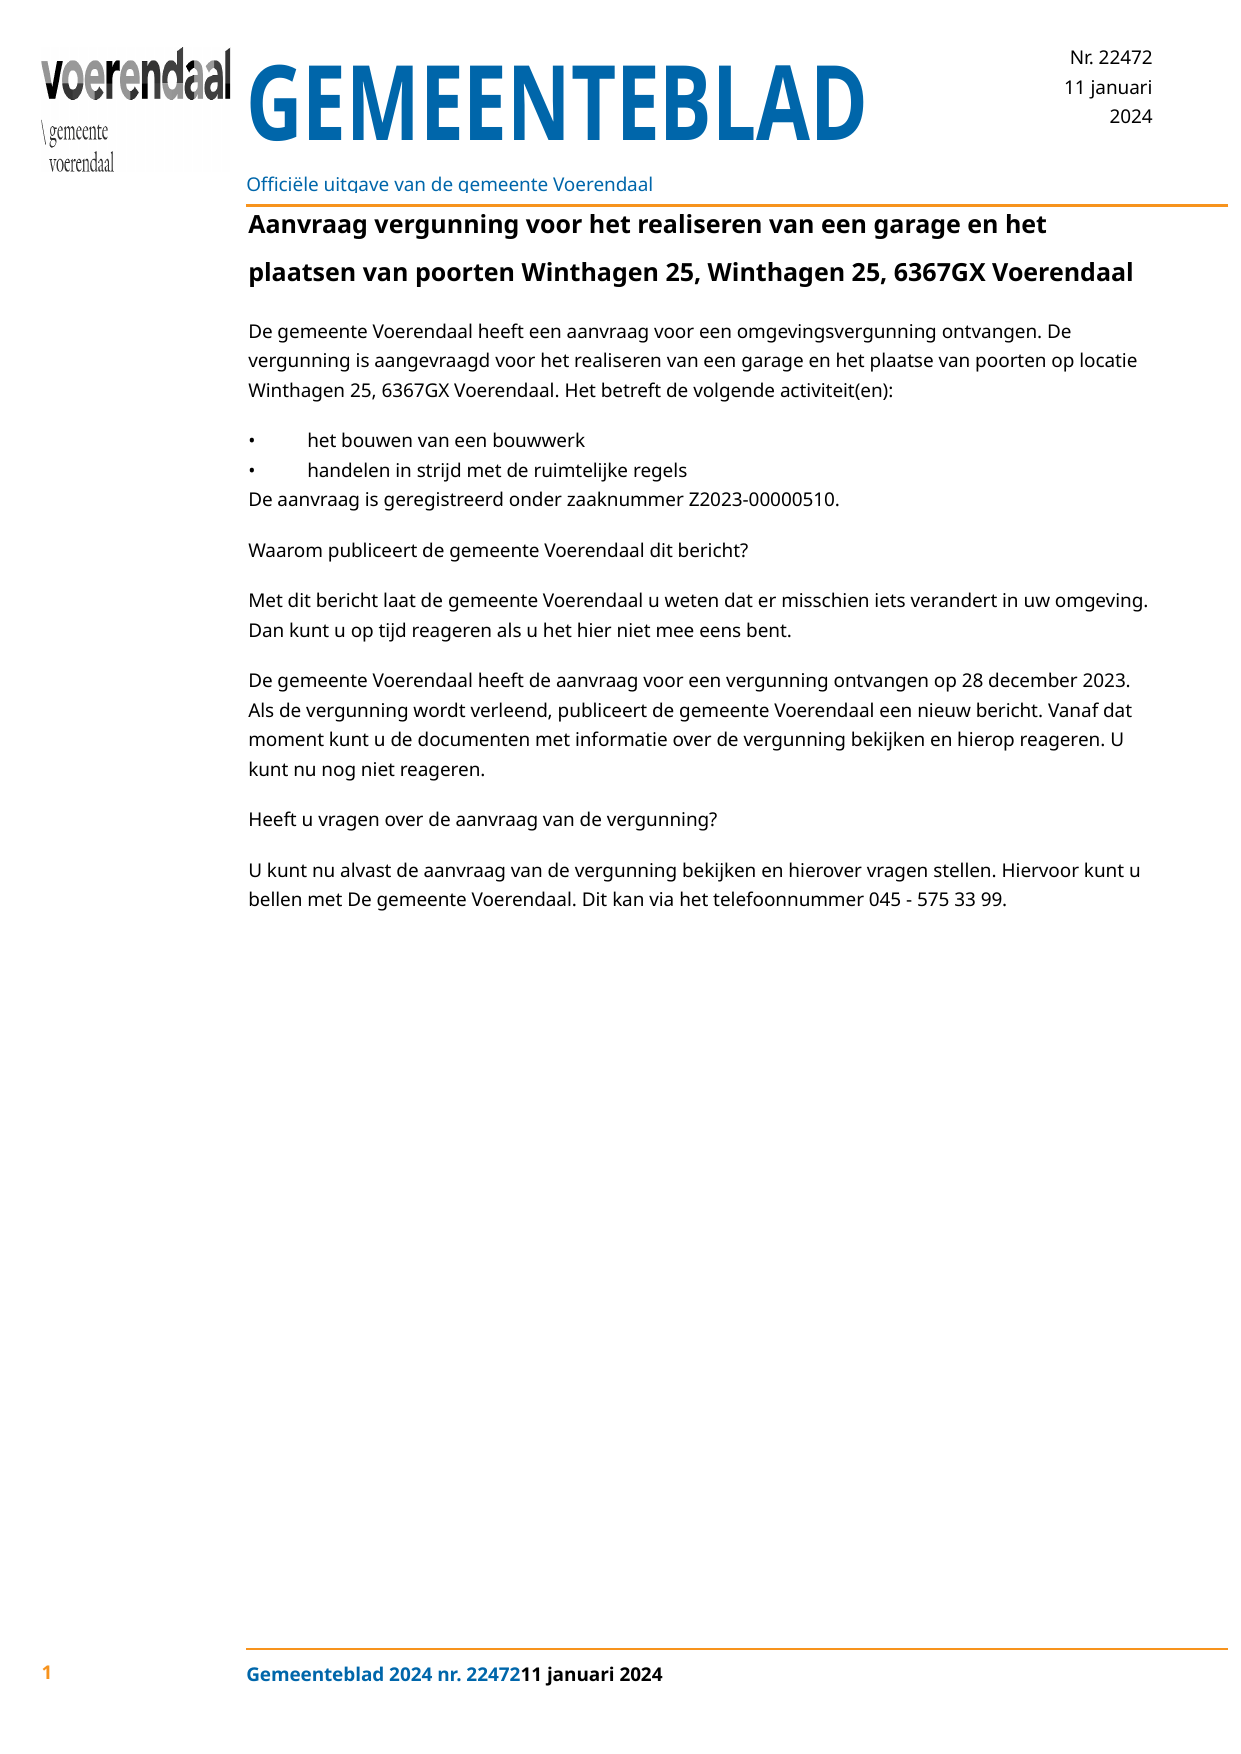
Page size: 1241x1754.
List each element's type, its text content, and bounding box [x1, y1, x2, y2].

text Waarom publiceert de gemeente Voerendaal dit bericht? [248, 537, 1152, 563]
text De gemeente Voerendaal heeft een aanvraag voor een omgevingsvergunning ontvangen. De vergunning is aangevraagd voor het realiseren van een garage en het plaatse van poorten op locatie Winthagen 25, 6367GX Voerendaal. Het betreft de volgende activiteit(en): [248, 318, 1152, 403]
text U kunt nu alvast de aanvraag van de vergunning bekijken en hierover vragen stellen. Hiervoor kunt u bellen met De gemeente Voerendaal. Dit kan via het telefoonnummer 045 - 575 33 99. [248, 857, 1152, 912]
text De gemeente Voerendaal heeft de aanvraag voor een vergunning ontvangen op 28 december 2023. Als de vergunning wordt verleend, publiceert de gemeente Voerendaal een nieuw bericht. Vanaf dat moment kunt u de documenten met informatie over de vergunning bekijken en hierop reageren. U kunt nu nog niet reageren. [248, 667, 1152, 782]
text De aanvraag is geregistreerd onder zaaknummer Z2023-00000510. [248, 487, 1152, 512]
text Heeft u vragen over de aanvraag van de vergunning? [248, 807, 1152, 832]
text Aanvraag vergunning voor het realiseren van een garage en het plaatsen van poorten Winthagen 25, Winthagen 25, 6367GX Voerendaal [248, 207, 1152, 288]
text Met dit bericht laat de gemeente Voerendaal u weten dat er misschien iets verandert in uw omgeving. Dan kunt u op tijd reageren als u het hier niet mee eens bent. [248, 587, 1152, 643]
picture [41, 47, 231, 172]
list het bouwen van een bouwwerk [248, 427, 1152, 453]
list handelen in strijd met de ruimtelijke regels [248, 457, 1152, 483]
